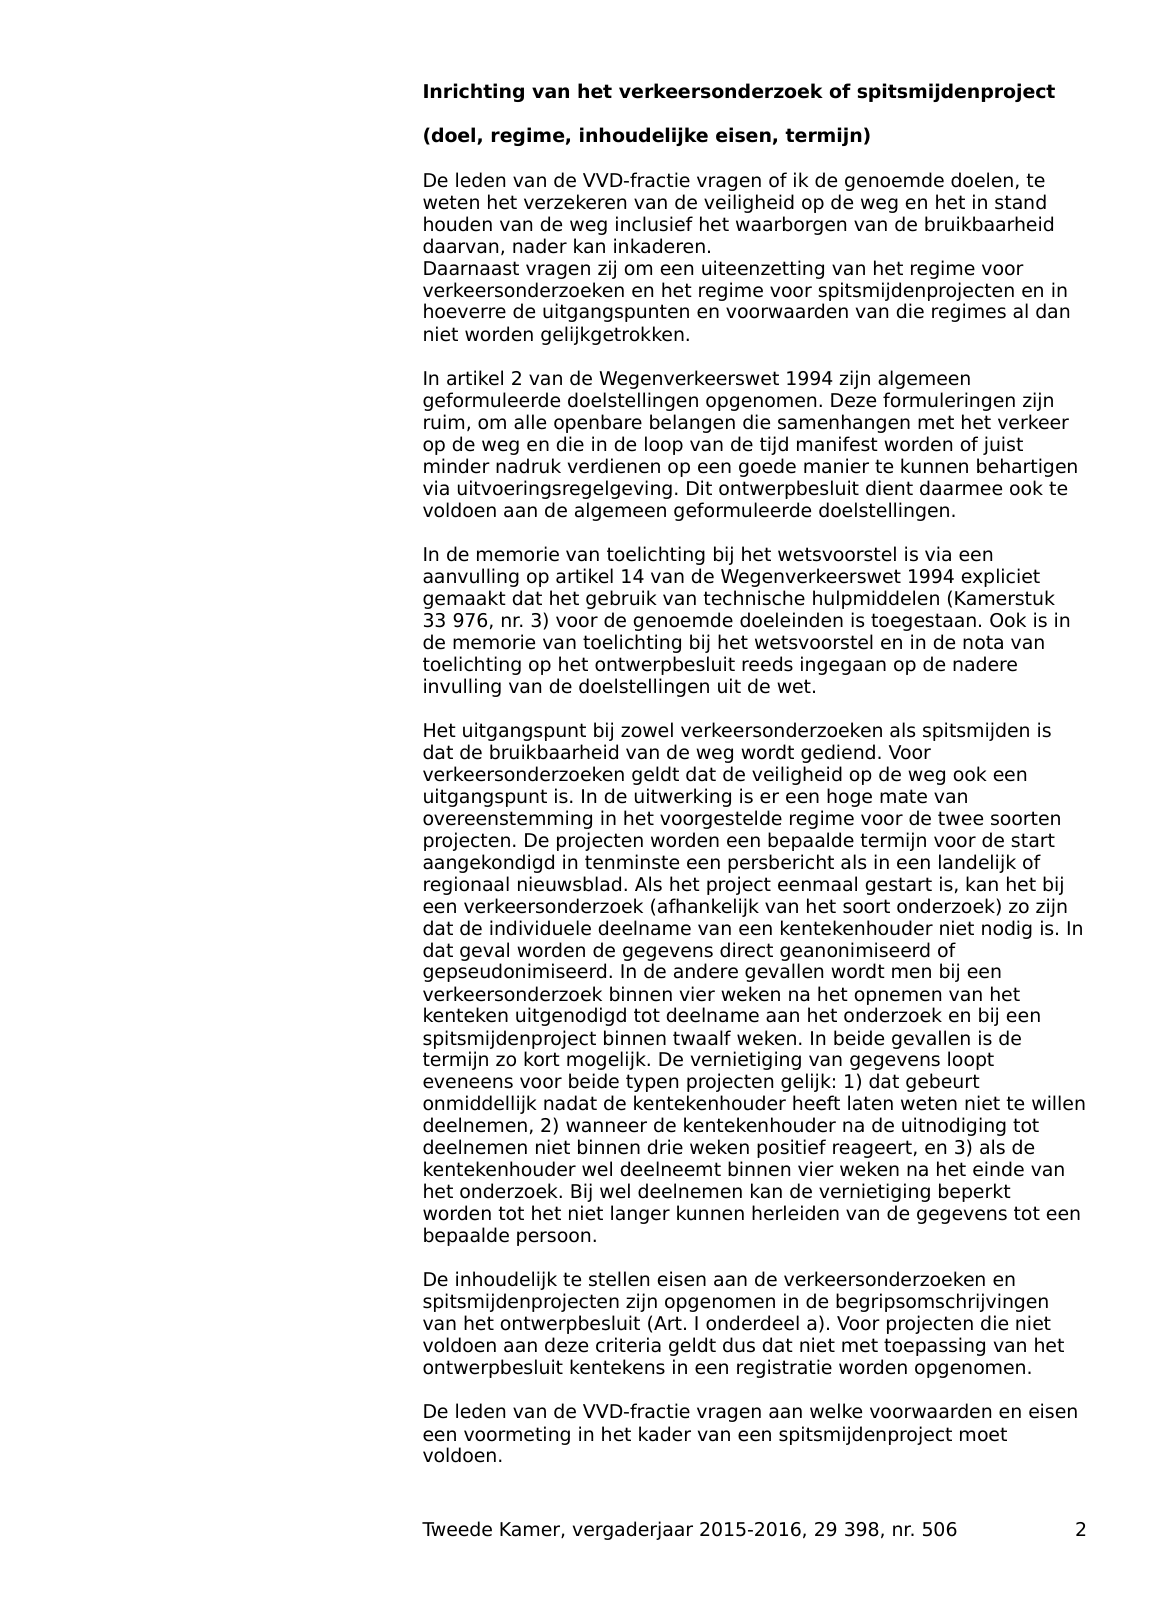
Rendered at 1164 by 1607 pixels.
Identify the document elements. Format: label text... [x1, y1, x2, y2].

text Het uitgangspunt bij zowel verkeersonderzoeken als spitsmijden is dat de bruikbaarheid van de weg wordt gediend. Voor verkeersonderzoeken geldt dat de veiligheid op de weg ook een uitgangspunt is. In de uitwerking is er een hoge mate van overeenstemming in het voorgestelde regime voor de twee soorten projecten. De projecten worden een bepaalde termijn voor de start aangekondigd in tenminste een persbericht als in een landelijk of regionaal nieuwsblad. Als het project eenmaal gestart is, kan het bij een verkeersonderzoek (afhankelijk van het soort onderzoek) zo zijn dat de individuele deelname van een kentekenhouder niet nodig is. In dat geval worden de gegevens direct geanonimiseerd of gepseudonimiseerd. In de andere gevallen wordt men bij een verkeersonderzoek binnen vier weken na het opnemen van het kenteken uitgenodigd tot deelname aan het onderzoek en bij een spitsmijdenproject binnen twaalf weken. In beide gevallen is de termijn zo kort mogelijk. De vernietiging van gegevens loopt eveneens voor beide typen projecten gelijk: 1) dat gebeurt onmiddellijk nadat de kentekenhouder heeft laten weten niet te willen deelnemen, 2) wanneer de kentekenhouder na de uitnodiging tot deelnemen niet binnen drie weken positief reageert, en 3) als de kentekenhouder wel deelneemt binnen vier weken na het einde van het onderzoek. Bij wel deelnemen kan de vernietiging beperkt worden tot het niet langer kunnen herleiden van de gegevens tot een bepaalde persoon. [422, 720, 1087, 1247]
text Daarnaast vragen zij om een uiteenzetting van het regime voor verkeersonderzoeken en het regime voor spitsmijdenprojecten en in hoeverre de uitgangspunten en voorwaarden van die regimes al dan niet worden gelijkgetrokken. [422, 257, 1087, 345]
text De inhoudelijk te stellen eisen aan de verkeersonderzoeken en spitsmijdenprojecten zijn opgenomen in de begripsomschrijvingen van het ontwerpbesluit (Art. I onderdeel a). Voor projecten die niet voldoen aan deze criteria geldt dus dat niet met toepassing van het ontwerpbesluit kentekens in een registratie worden opgenomen. [422, 1269, 1087, 1379]
subtitle (doel, regime, inhoudelijke eisen, termijn) [422, 125, 1087, 147]
text In de memorie van toelichting bij het wetsvoorstel is via een aanvulling op artikel 14 van de Wegenverkeerswet 1994 expliciet gemaakt dat het gebruik van technische hulpmiddelen (Kamerstuk 33 976, nr. 3) voor de genoemde doeleinden is toegestaan. Ook is in de memorie van toelichting bij het wetsvoorstel en in de nota van toelichting op het ontwerpbesluit reeds ingegaan op de nadere invulling van de doelstellingen uit de wet. [422, 544, 1087, 697]
text De leden van de VVD-fractie vragen of ik de genoemde doelen, te weten het verzekeren van de veiligheid op de weg en het in stand houden van de weg inclusief het waarborgen van de bruikbaarheid daarvan, nader kan inkaderen. [422, 169, 1087, 257]
text De leden van de VVD-fractie vragen aan welke voorwaarden en eisen een voormeting in het kader van een spitsmijdenproject moet voldoen. [422, 1401, 1087, 1467]
text In artikel 2 van de Wegenverkeerswet 1994 zijn algemeen geformuleerde doelstellingen opgenomen. Deze formuleringen zijn ruim, om alle openbare belangen die samenhangen met het verkeer op de weg en die in de loop van de tijd manifest worden of juist minder nadruk verdienen op een goede manier te kunnen behartigen via uitvoeringsregelgeving. Dit ontwerpbesluit dient daarmee ook te voldoen aan de algemeen geformuleerde doelstellingen. [422, 368, 1087, 521]
subtitle Inrichting van het verkeersonderzoek of spitsmijdenproject [422, 81, 1087, 103]
